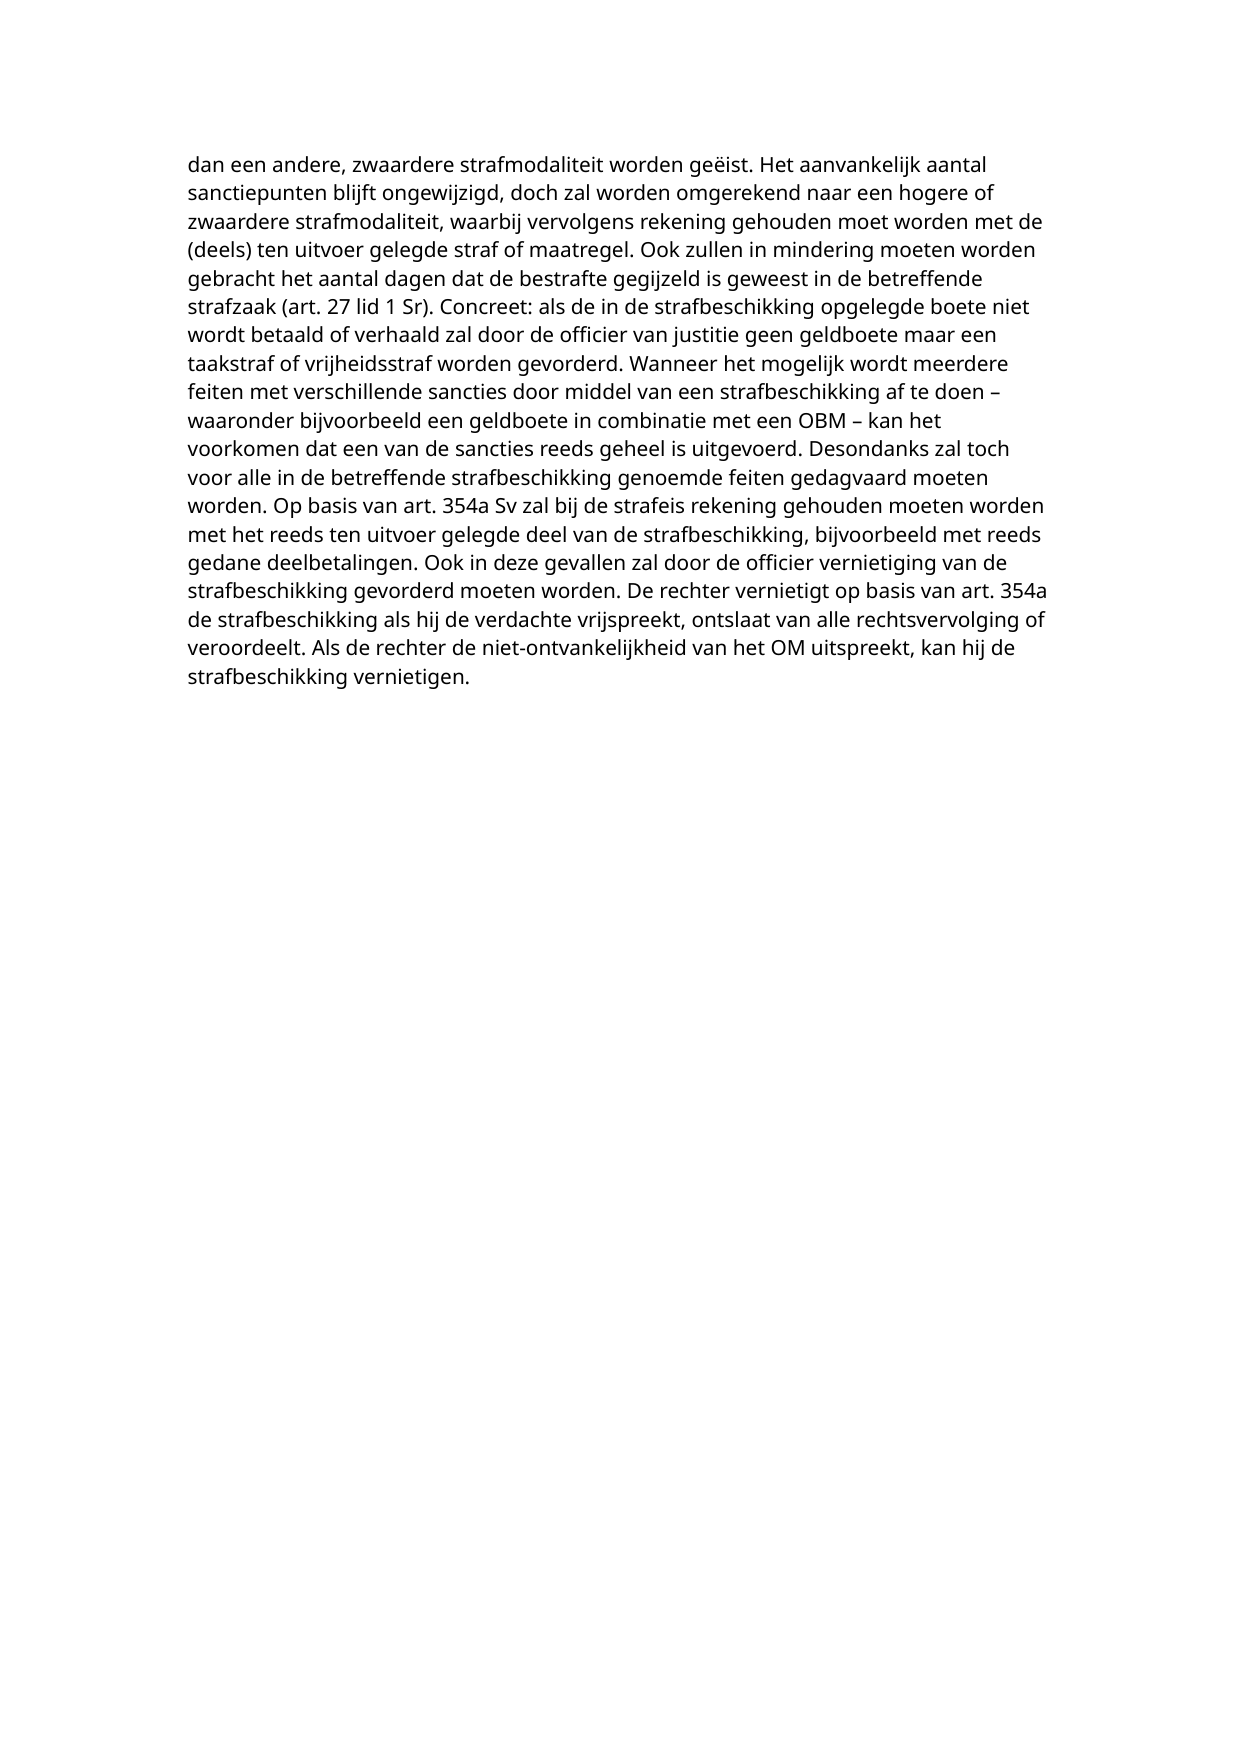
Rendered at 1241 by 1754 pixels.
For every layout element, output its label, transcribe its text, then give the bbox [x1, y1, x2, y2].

text dan een andere, zwaardere strafmodaliteit worden geëist. Het aanvankelijk aantal sanctiepunten blijft ongewijzigd, doch zal worden omgerekend naar een hogere of zwaardere strafmodaliteit, waarbij vervolgens rekening gehouden moet worden met de (deels) ten uitvoer gelegde straf of maatregel. Ook zullen in mindering moeten worden gebracht het aantal dagen dat de bestrafte gegijzeld is geweest in de betreffende strafzaak (art. 27 lid 1 Sr). Concreet: als de in de strafbeschikking opgelegde boete niet wordt betaald of verhaald zal door de officier van justitie geen geldboete maar een taakstraf of vrijheidsstraf worden gevorderd. Wanneer het mogelijk wordt meerdere feiten met verschillende sancties door middel van een strafbeschikking af te doen – waaronder bijvoorbeeld een geldboete in combinatie met een OBM – kan het voorkomen dat een van de sancties reeds geheel is uitgevoerd. Desondanks zal toch voor alle in de betreffende strafbeschikking genoemde feiten gedagvaard moeten worden. Op basis van art. 354a Sv zal bij de strafeis rekening gehouden moeten worden met het reeds ten uitvoer gelegde deel van de strafbeschikking, bijvoorbeeld met reeds gedane deelbetalingen. Ook in deze gevallen zal door de officier vernietiging van de strafbeschikking gevorderd moeten worden. De rechter vernietigt op basis van art. 354a de strafbeschikking als hij de verdachte vrijspreekt, ontslaat van alle rechtsvervolging of veroordeelt. Als de rechter de niet-ontvankelijkheid van het OM uitspreekt, kan hij de strafbeschikking vernietigen. [187, 150, 1053, 690]
